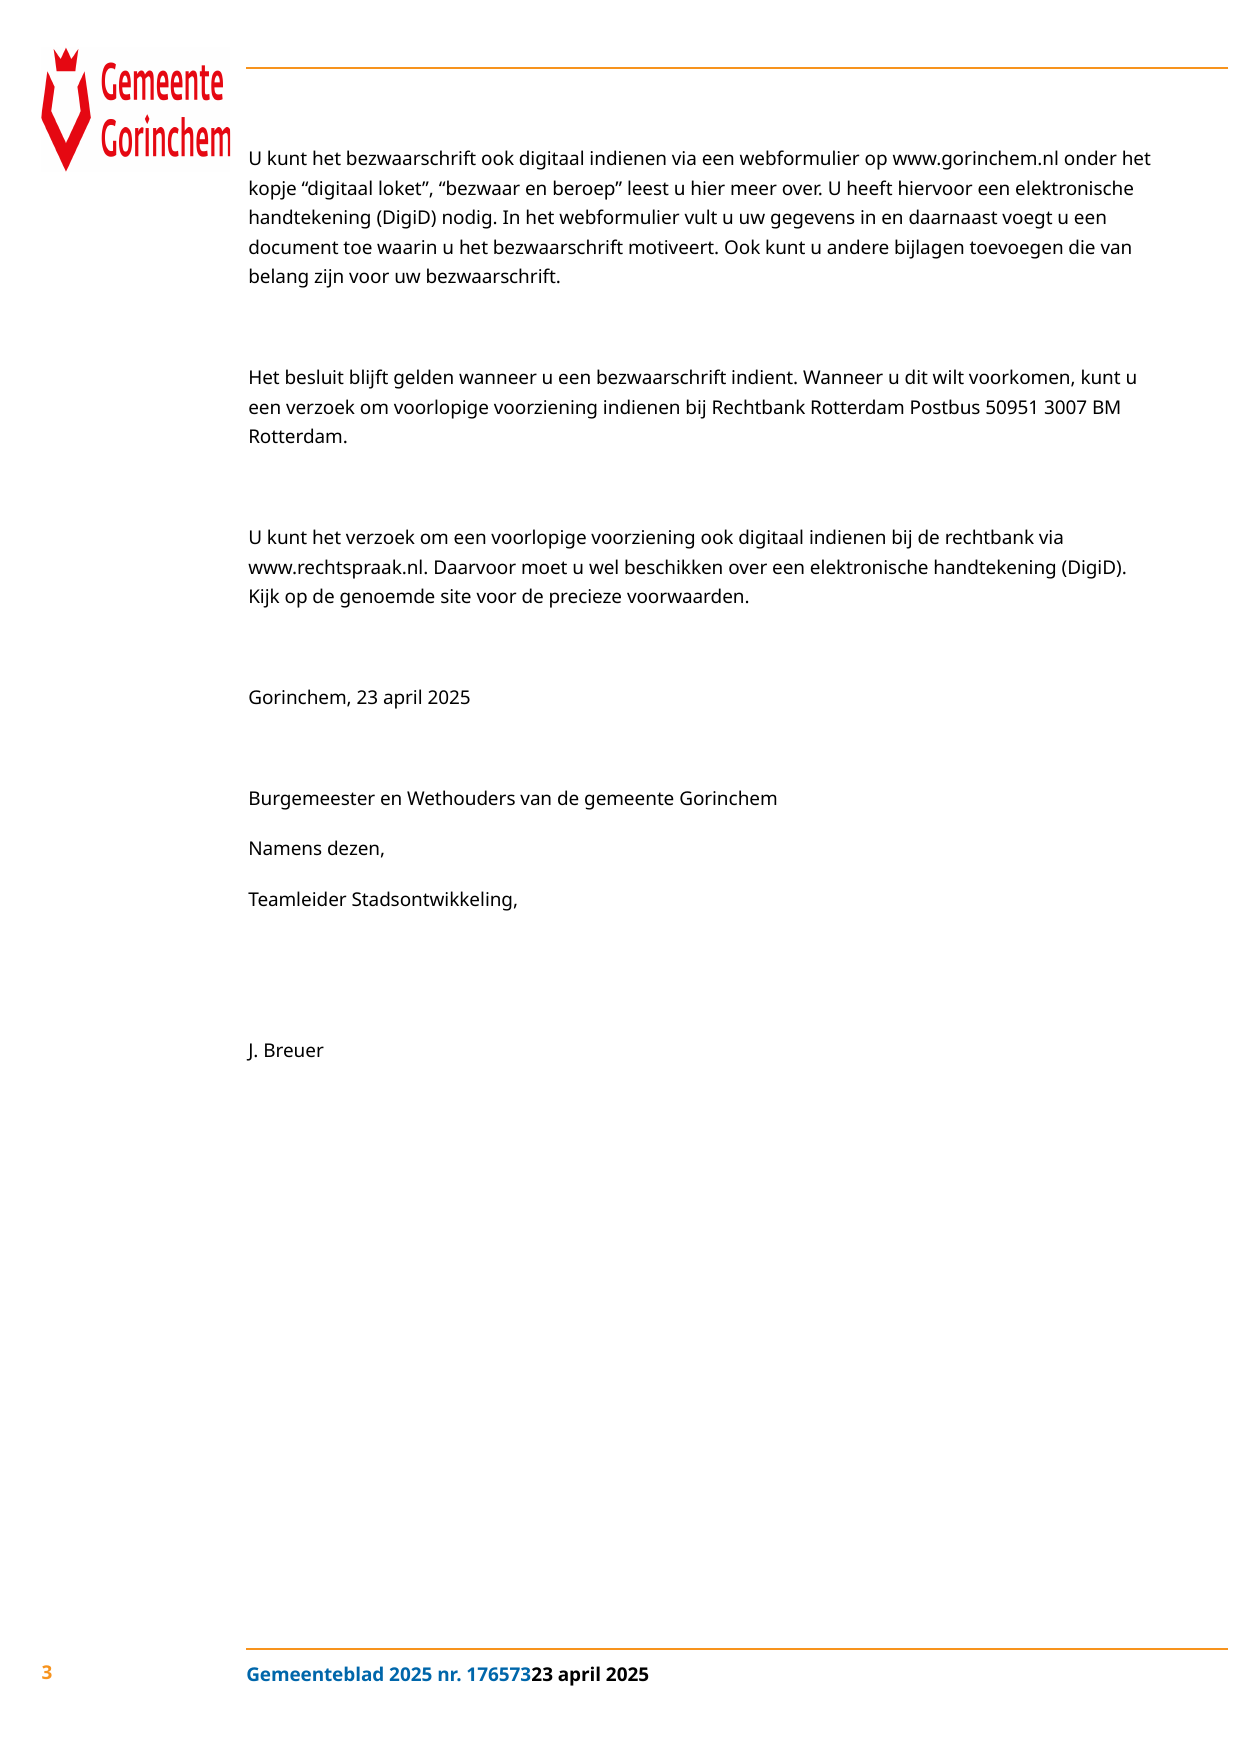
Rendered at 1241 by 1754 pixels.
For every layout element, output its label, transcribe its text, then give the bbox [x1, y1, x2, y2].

text U kunt het bezwaarschrift ook digitaal indienen via een webformulier op www.gorinchem.nl onder het kopje “digitaal loket”, “bezwaar en beroep” leest u hier meer over. U heeft hiervoor een elektronische handtekening (DigiD) nodig. In het webformulier vult u uw gegevens in en daarnaast voegt u een document toe waarin u het bezwaarschrift motiveert. Ook kunt u andere bijlagen toevoegen die van belang zijn voor uw bezwaarschrift. [248, 145, 1152, 289]
text Het besluit blijft gelden wanneer u een bezwaarschrift indient. Wanneer u dit wilt voorkomen, kunt u een verzoek om voorlopige voorziening indienen bij Rechtbank Rotterdam Postbus 50951 3007 BM Rotterdam. [248, 364, 1152, 449]
text J. Breuer [248, 1037, 1152, 1063]
text U kunt het verzoek om een voorlopige voorziening ook digitaal indienen bij de rechtbank via www.rechtspraak.nl. Daarvoor moet u wel beschikken over een elektronische handtekening (DigiD). Kijk op de genoemde site voor de precieze voorwaarden. [248, 524, 1152, 609]
text Namens dezen, [248, 836, 1152, 861]
text Burgemeester en Wethouders van de gemeente Gorinchem [248, 785, 1152, 811]
picture [41, 47, 231, 172]
text Gorinchem, 23 april 2025 [248, 684, 1152, 710]
text Teamleider Stadsontwikkeling, [248, 886, 1152, 912]
